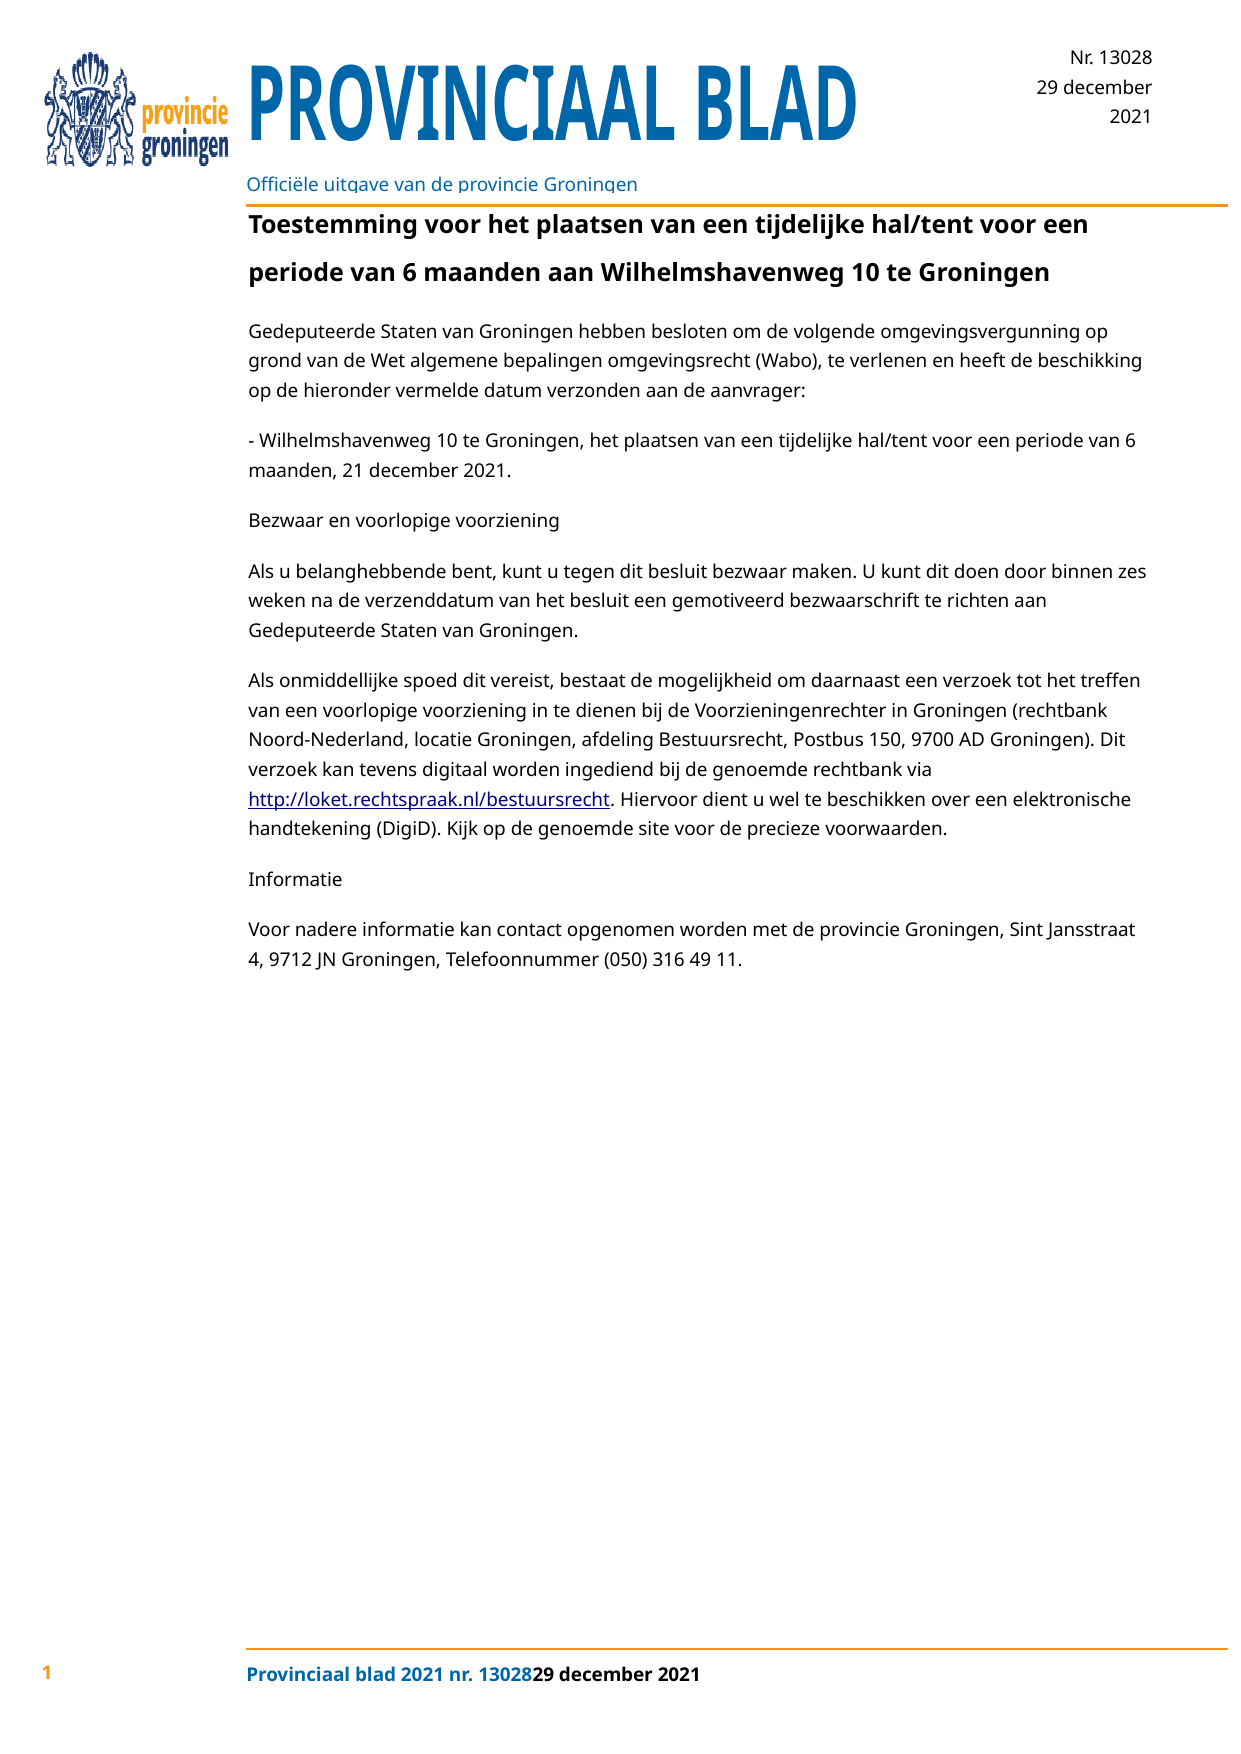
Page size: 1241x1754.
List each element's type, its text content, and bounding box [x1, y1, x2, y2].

text - Wilhelmshavenweg 10 te Groningen, het plaatsen van een tijdelijke hal/tent voor een periode van 6 maanden, 21 december 2021. [248, 427, 1152, 483]
picture [41, 47, 231, 172]
text Informatie [248, 866, 1152, 892]
text Als u belanghebbende bent, kunt u tegen dit besluit bezwaar maken. U kunt dit doen door binnen zes weken na de verzenddatum van het besluit een gemotiveerd bezwaarschrift te richten aan Gedeputeerde Staten van Groningen. [248, 558, 1152, 643]
text Gedeputeerde Staten van Groningen hebben besloten om de volgende omgevingsvergunning op grond van de Wet algemene bepalingen omgevingsrecht (Wabo), te verlenen en heeft de beschikking op de hieronder vermelde datum verzonden aan de aanvrager: [248, 318, 1152, 403]
text Toestemming voor het plaatsen van een tijdelijke hal/tent voor een periode van 6 maanden aan Wilhelmshavenweg 10 te Groningen [248, 207, 1152, 288]
text Voor nadere informatie kan contact opgenomen worden met de provincie Groningen, Sint Jansstraat 4, 9712 JN Groningen, Telefoonnummer (050) 316 49 11. [248, 916, 1152, 972]
text Als onmiddellijke spoed dit vereist, bestaat de mogelijkheid om daarnaast een verzoek tot het treffen van een voorlopige voorziening in te dienen bij de Voorzieningenrechter in Groningen (rechtbank Noord-Nederland, locatie Groningen, afdeling Bestuursrecht, Postbus 150, 9700 AD Groningen). Dit verzoek kan tevens digitaal worden ingediend bij de genoemde rechtbank via http://loket.rechtspraak.nl/bestuursrecht. Hiervoor dient u wel te beschikken over een elektronische handtekening (DigiD). Kijk op de genoemde site voor de precieze voorwaarden. [248, 667, 1152, 841]
text Bezwaar en voorlopige voorziening [248, 507, 1152, 533]
